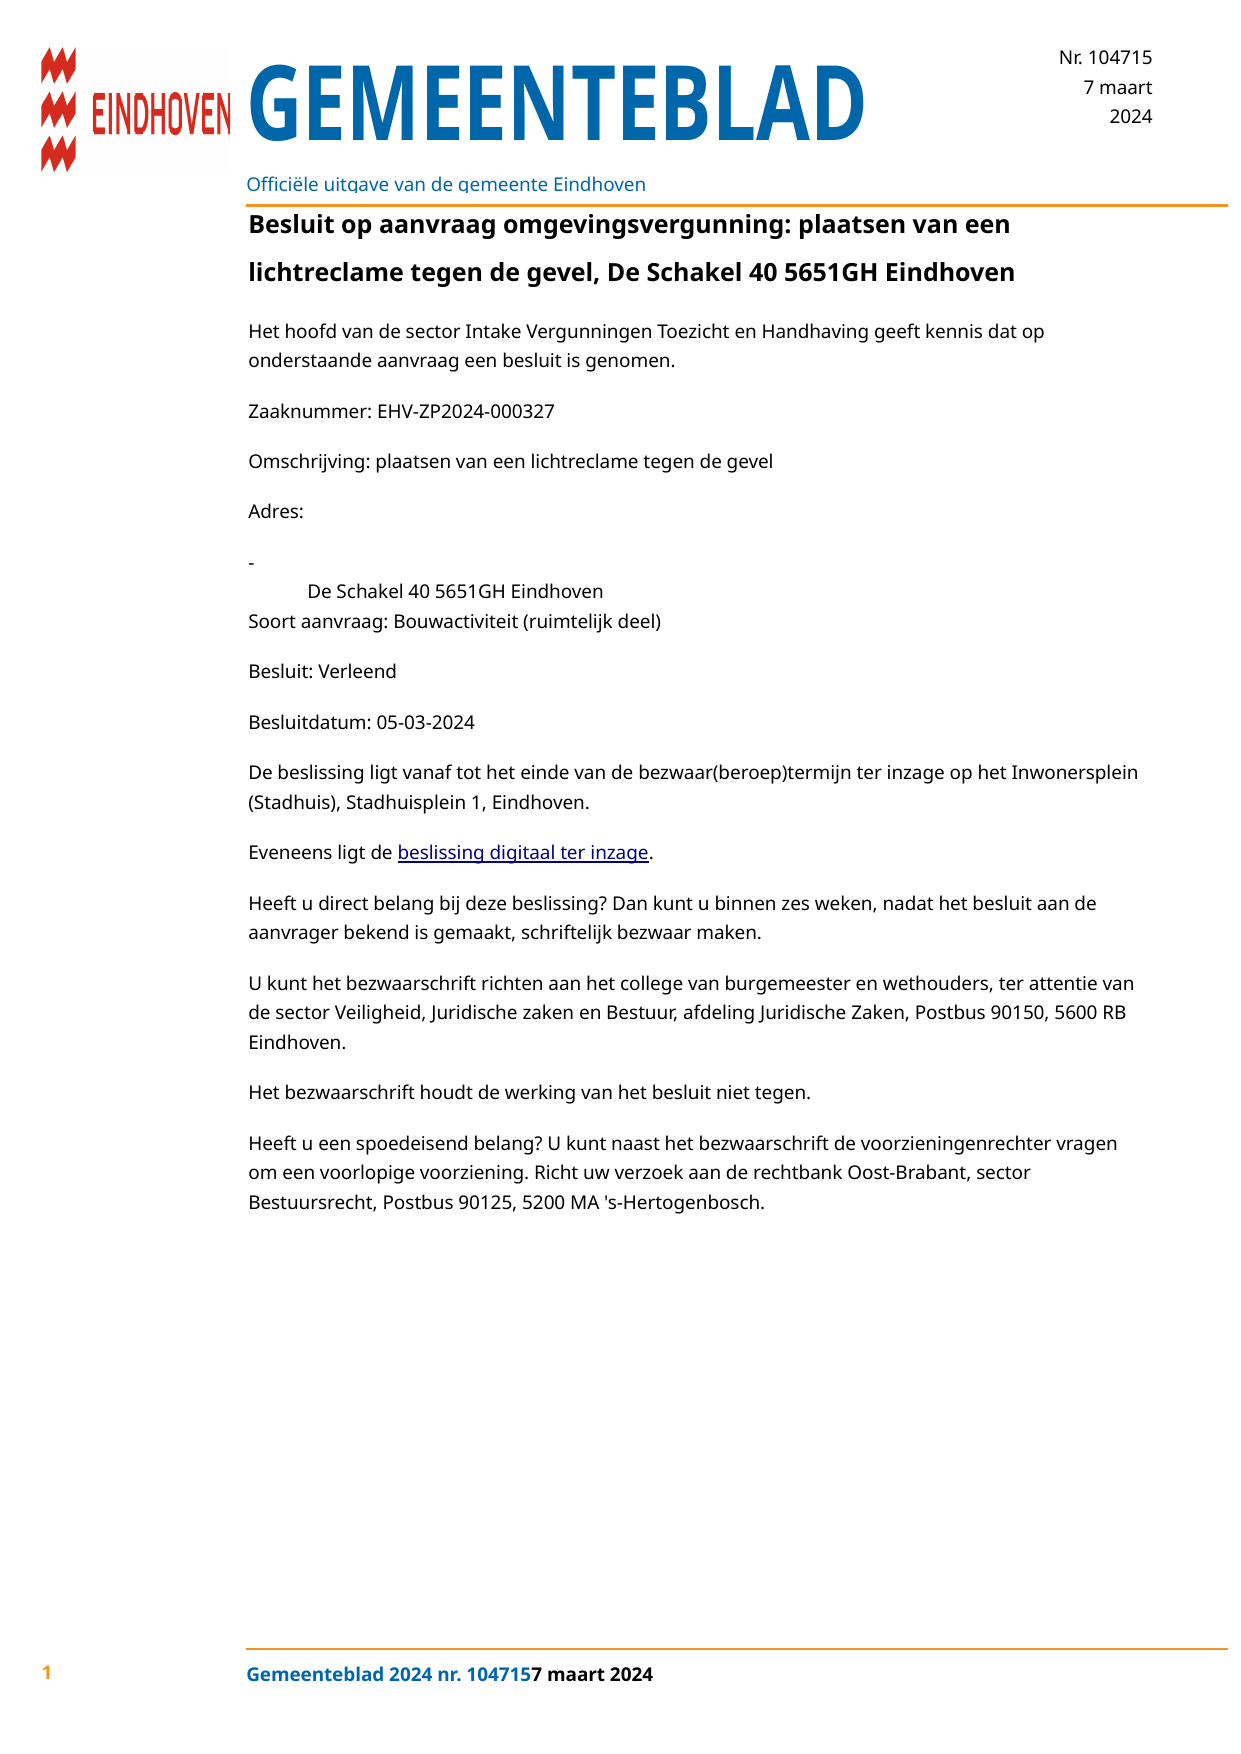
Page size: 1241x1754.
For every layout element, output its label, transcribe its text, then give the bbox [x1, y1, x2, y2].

text Besluit op aanvraag omgevingsvergunning: plaatsen van een lichtreclame tegen de gevel, De Schakel 40 5651GH Eindhoven [248, 207, 1152, 288]
text Omschrijving: plaatsen van een lichtreclame tegen de gevel [248, 448, 1152, 474]
text Soort aanvraag: Bouwactiviteit (ruimtelijk deel) [248, 608, 1152, 634]
text Besluit: Verleend [248, 659, 1152, 684]
text Adres: [248, 499, 1152, 524]
text Eveneens ligt de beslissing digitaal ter inzage. [248, 839, 1152, 865]
text De beslissing ligt vanaf tot het einde van de bezwaar(beroep)termijn ter inzage op het Inwonersplein (Stadhuis), Stadhuisplein 1, Eindhoven. [248, 759, 1152, 815]
text Het hoofd van de sector Intake Vergunningen Toezicht en Handhaving geeft kennis dat op onderstaande aanvraag een besluit is genomen. [248, 318, 1152, 373]
text Heeft u direct belang bij deze beslissing? Dan kunt u binnen zes weken, nadat het besluit aan de aanvrager bekend is gemaakt, schriftelijk bezwaar maken. [248, 890, 1152, 945]
text Zaaknummer: EHV-ZP2024-000327 [248, 398, 1152, 424]
text U kunt het bezwaarschrift richten aan het college van burgemeester en wethouders, ter attentie van de sector Veiligheid, Juridische zaken en Bestuur, afdeling Juridische Zaken, Postbus 90150, 5600 RB Eindhoven. [248, 970, 1152, 1055]
text Besluitdatum: 05-03-2024 [248, 709, 1152, 735]
text Heeft u een spoedeisend belang? U kunt naast het bezwaarschrift de voorzieningenrechter vragen om een voorlopige voorziening. Richt uw verzoek aan de rechtbank Oost-Brabant, sector Bestuursrecht, Postbus 90125, 5200 MA 's-Hertogenbosch. [248, 1130, 1152, 1215]
picture [41, 47, 231, 172]
text Het bezwaarschrift houdt de werking van het besluit niet tegen. [248, 1079, 1152, 1105]
list De Schakel 40 5651GH Eindhoven [248, 579, 1152, 604]
